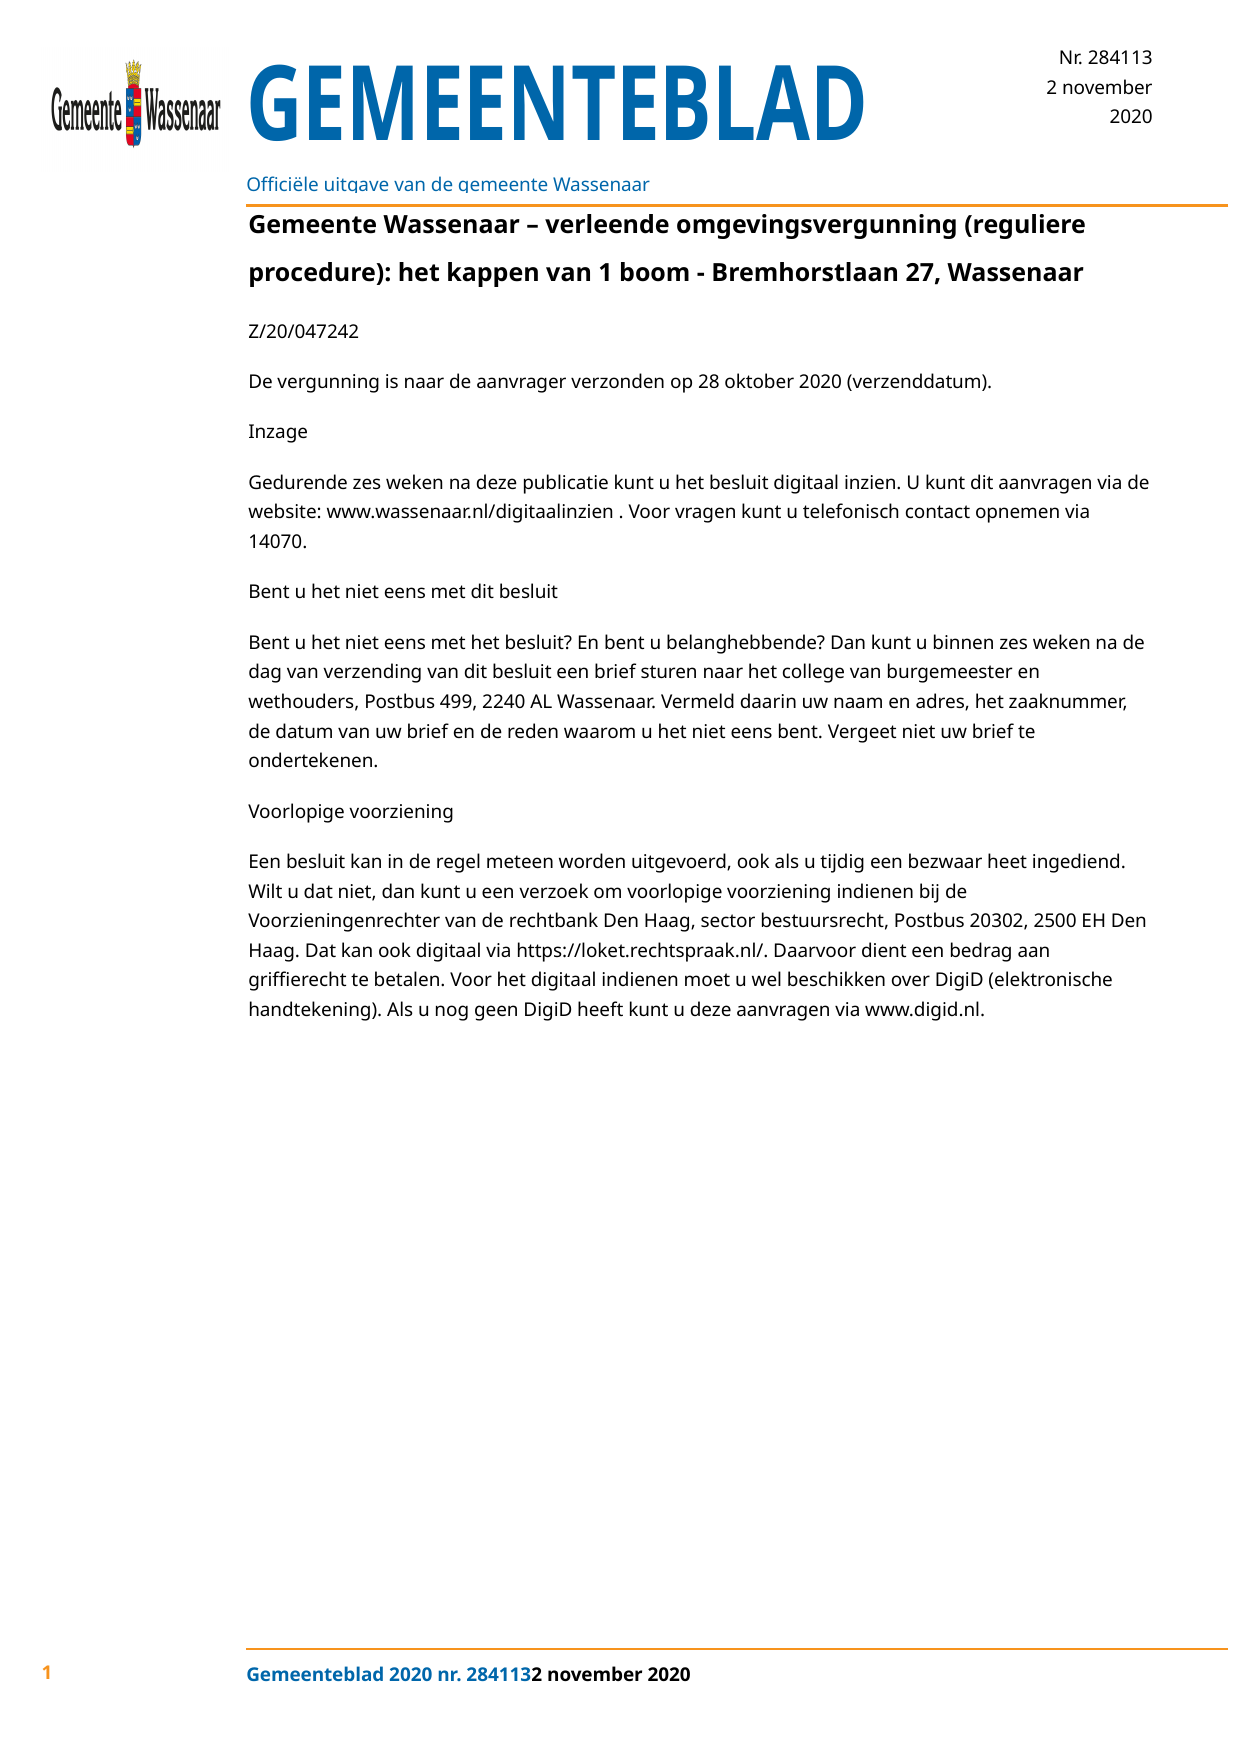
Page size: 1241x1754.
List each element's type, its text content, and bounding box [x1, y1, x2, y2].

text Voorlopige voorziening [248, 798, 1152, 824]
text Gemeente Wassenaar – verleende omgevingsvergunning (reguliere procedure): het kappen van 1 boom - Bremhorstlaan 27, Wassenaar [248, 207, 1152, 288]
text Gedurende zes weken na deze publicatie kunt u het besluit digitaal inzien. U kunt dit aanvragen via de website: www.wassenaar.nl/digitaalinzien . Voor vragen kunt u telefonisch contact opnemen via 14070. [248, 469, 1152, 554]
text Z/20/047242 [248, 318, 1152, 344]
text De vergunning is naar de aanvrager verzonden op 28 oktober 2020 (verzenddatum). [248, 368, 1152, 394]
text Een besluit kan in de regel meteen worden uitgevoerd, ook als u tijdig een bezwaar heet ingediend. Wilt u dat niet, dan kunt u een verzoek om voorlopige voorziening indienen bij de Voorzieningenrechter van de rechtbank Den Haag, sector bestuursrecht, Postbus 20302, 2500 EH Den Haag. Dat kan ook digitaal via https://loket.rechtspraak.nl/. Daarvoor dient een bedrag aan griffierecht te betalen. Voor het digitaal indienen moet u wel beschikken over DigiD (elektronische handtekening). Als u nog geen DigiD heeft kunt u deze aanvragen via www.digid.nl. [248, 848, 1152, 1022]
text Bent u het niet eens met dit besluit [248, 579, 1152, 604]
picture [41, 47, 231, 172]
text Bent u het niet eens met het besluit? En bent u belanghebbende? Dan kunt u binnen zes weken na de dag van verzending van dit besluit een brief sturen naar het college van burgemeester en wethouders, Postbus 499, 2240 AL Wassenaar. Vermeld daarin uw naam en adres, het zaaknummer, de datum van uw brief en de reden waarom u het niet eens bent. Vergeet niet uw brief te ondertekenen. [248, 629, 1152, 773]
text Inzage [248, 419, 1152, 444]
